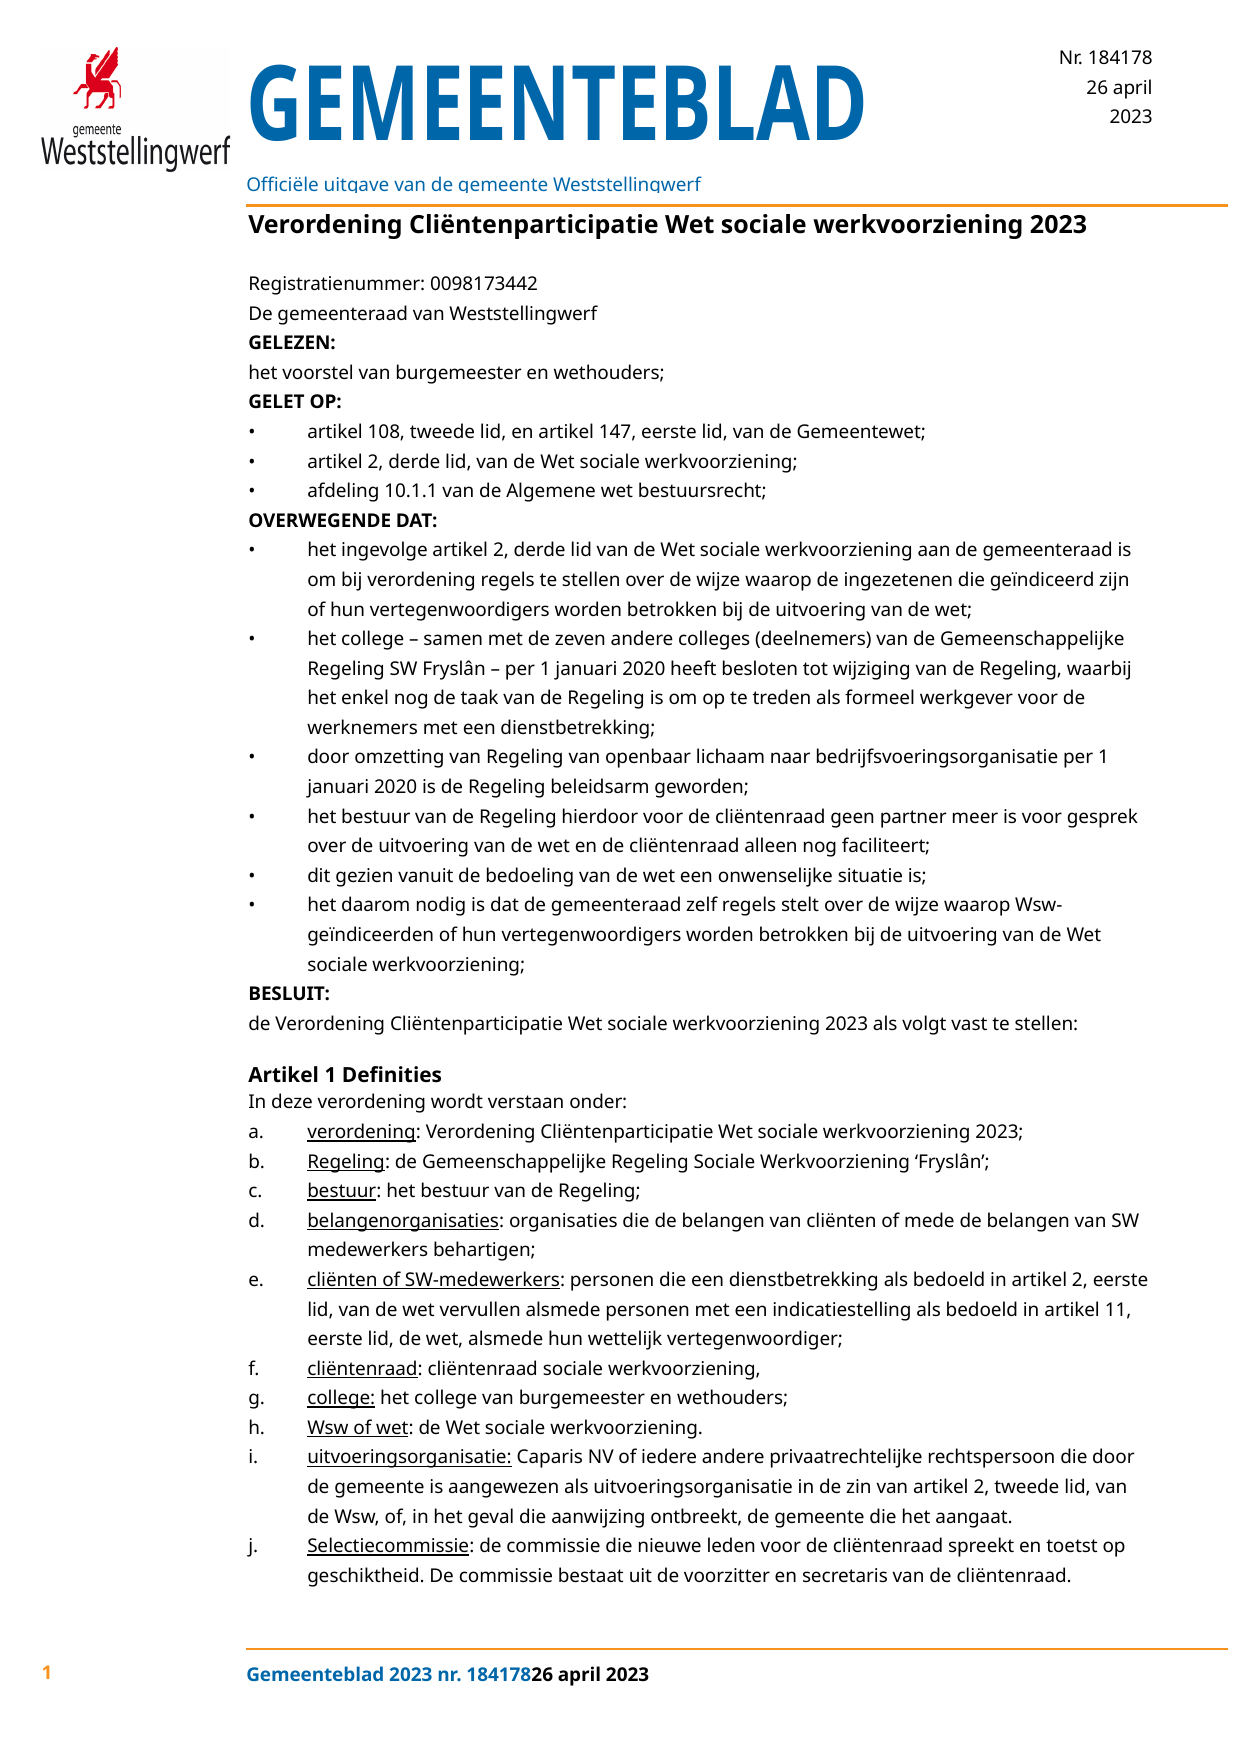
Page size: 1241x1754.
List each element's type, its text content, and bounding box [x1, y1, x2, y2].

list Regeling: de Gemeenschappelijke Regeling Sociale Werkvoorziening ‘Fryslân’; [248, 1148, 1152, 1174]
list Wsw of wet: de Wet sociale werkvoorziening. [248, 1414, 1152, 1440]
list cliënten of SW-medewerkers: personen die een dienstbetrekking als bedoeld in artikel 2, eerste lid, van de wet vervullen alsmede personen met een indicatiestelling als bedoeld in artikel 11, eerste lid, de wet, alsmede hun wettelijk vertegenwoordiger; [248, 1266, 1152, 1351]
list het ingevolge artikel 2, derde lid van de Wet sociale werkvoorziening aan de gemeenteraad is om bij verordening regels te stellen over de wijze waarop de ingezetenen die geïndiceerd zijn of hun vertegenwoordigers worden betrokken bij de uitvoering van de wet; [248, 537, 1152, 621]
text BESLUIT: [248, 980, 1152, 1006]
list artikel 2, derde lid, van de Wet sociale werkvoorziening; [248, 448, 1152, 473]
list college: het college van burgemeester en wethouders; [248, 1384, 1152, 1410]
list artikel 108, tweede lid, en artikel 147, eerste lid, van de Gemeentewet; [248, 418, 1152, 444]
list het daarom nodig is dat de gemeenteraad zelf regels stelt over de wijze waarop Wsw- geïndiceerden of hun vertegenwoordigers worden betrokken bij de uitvoering van de Wet sociale werkvoorziening; [248, 892, 1152, 976]
list cliëntenraad: cliëntenraad sociale werkvoorziening, [248, 1355, 1152, 1381]
list verordening: Verordening Cliëntenparticipatie Wet sociale werkvoorziening 2023; [248, 1118, 1152, 1144]
list belangenorganisaties: organisaties die de belangen van cliënten of mede de belangen van SW medewerkers behartigen; [248, 1207, 1152, 1262]
list afdeling 10.1.1 van de Algemene wet bestuursrecht; [248, 477, 1152, 503]
text GELET OP: [248, 389, 1152, 414]
text het voorstel van burgemeester en wethouders; [248, 359, 1152, 385]
list het college – samen met de zeven andere colleges (deelnemers) van de Gemeenschappelijke Regeling SW Fryslân – per 1 januari 2020 heeft besloten tot wijziging van de Regeling, waarbij het enkel nog de taak van de Regeling is om op te treden als formeel werkgever voor de werknemers met een dienstbetrekking; [248, 625, 1152, 740]
picture [41, 47, 231, 172]
list Selectiecommissie: de commissie die nieuwe leden voor de cliëntenraad spreekt en toetst op geschiktheid. De commissie bestaat uit de voorzitter en secretaris van de cliëntenraad. [248, 1532, 1152, 1588]
text De gemeenteraad van Weststellingwerf [248, 300, 1152, 326]
text In deze verordening wordt verstaan onder: [248, 1089, 1152, 1114]
text Verordening Cliëntenparticipatie Wet sociale werkvoorziening 2023 [248, 207, 1152, 241]
text Registratienummer: 0098173442 [248, 270, 1152, 296]
list uitvoeringsorganisatie: Caparis NV of iedere andere privaatrechtelijke rechtspersoon die door de gemeente is aangewezen als uitvoeringsorganisatie in de zin van artikel 2, tweede lid, van de Wsw, of, in het geval die aanwijzing ontbreekt, de gemeente die het aangaat. [248, 1444, 1152, 1529]
text de Verordening Cliëntenparticipatie Wet sociale werkvoorziening 2023 als volgt vast te stellen: [248, 1010, 1152, 1036]
text GELEZEN: [248, 329, 1152, 355]
text OVERWEGENDE DAT: [248, 507, 1152, 533]
list bestuur: het bestuur van de Regeling; [248, 1177, 1152, 1203]
text Artikel 1 Definities [248, 1060, 1152, 1089]
list door omzetting van Regeling van openbaar lichaam naar bedrijfsvoeringsorganisatie per 1 januari 2020 is de Regeling beleidsarm geworden; [248, 744, 1152, 799]
list het bestuur van de Regeling hierdoor voor de cliëntenraad geen partner meer is voor gesprek over de uitvoering van de wet en de cliëntenraad alleen nog faciliteert; [248, 803, 1152, 858]
list dit gezien vanuit de bedoeling van de wet een onwenselijke situatie is; [248, 862, 1152, 888]
